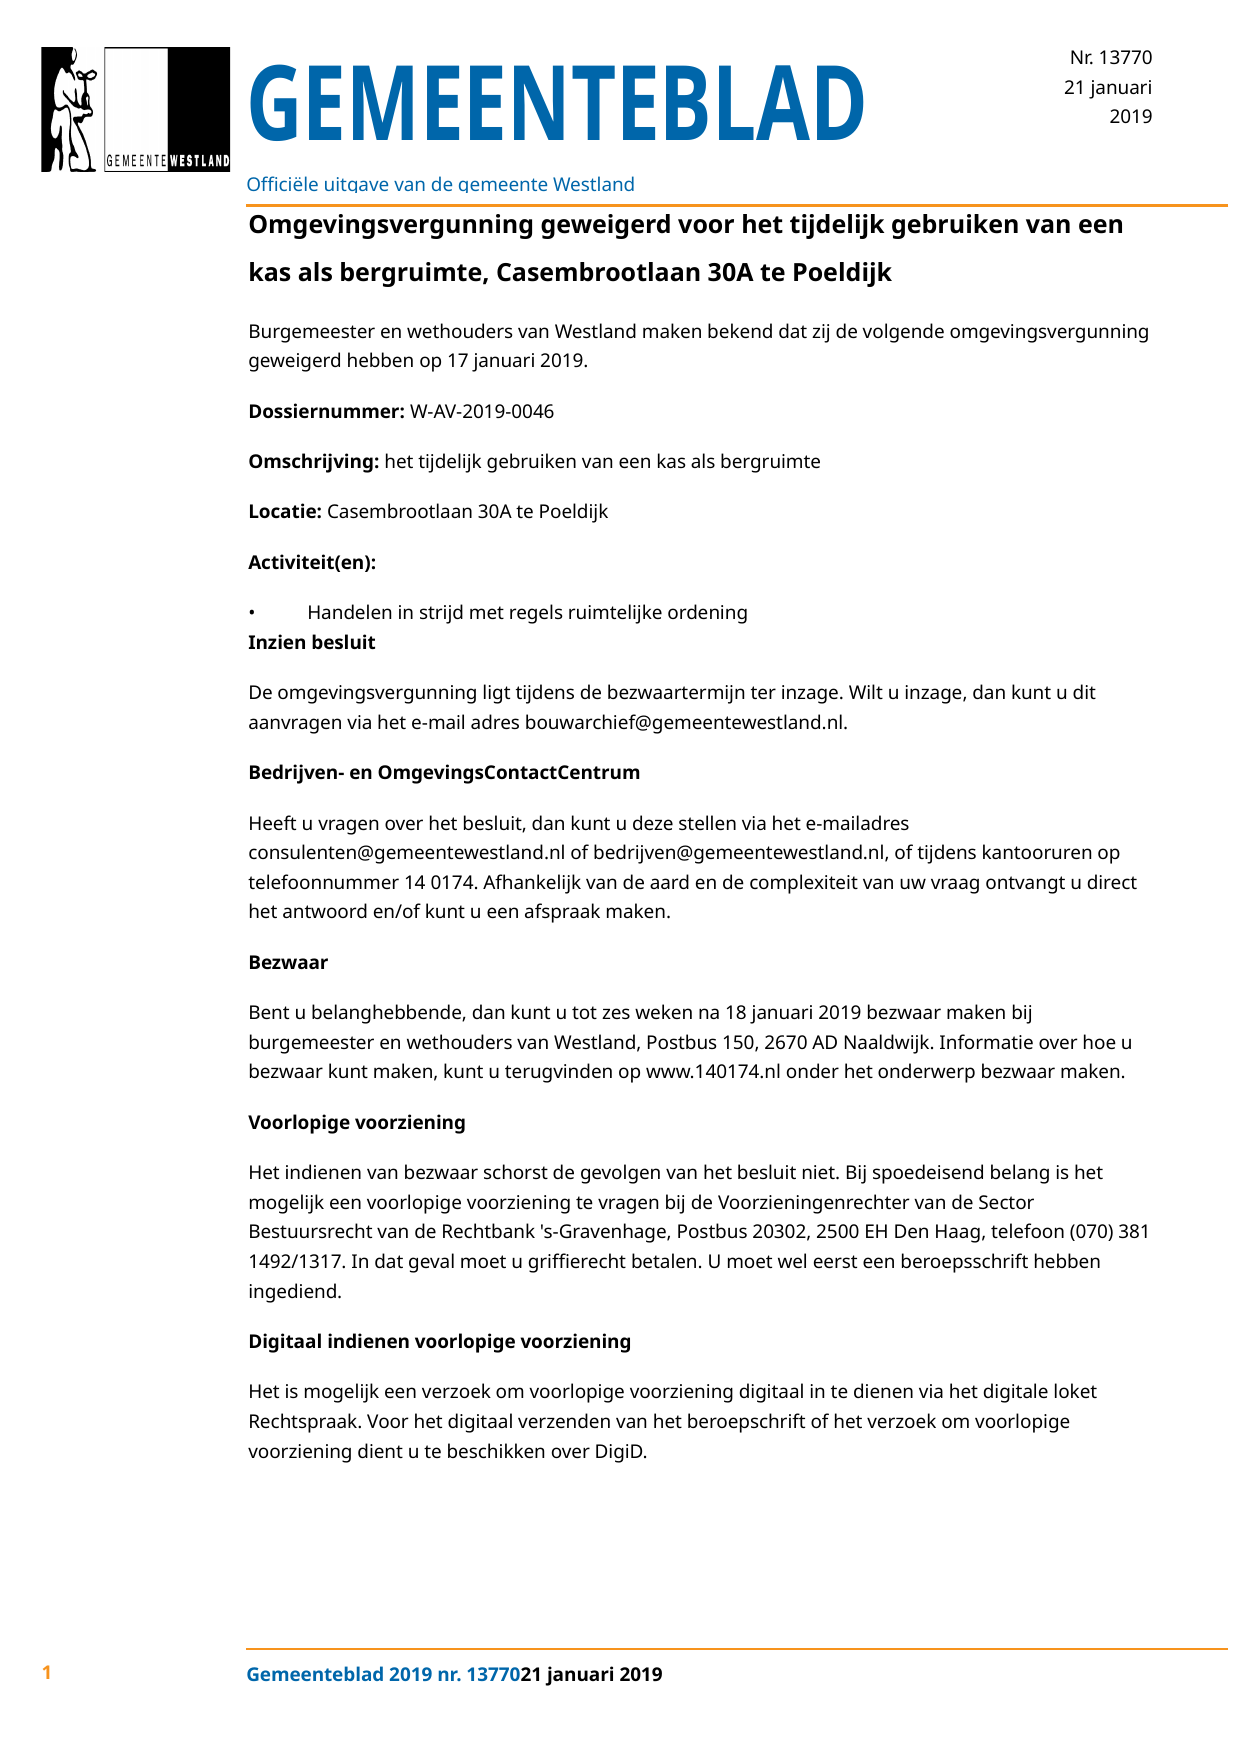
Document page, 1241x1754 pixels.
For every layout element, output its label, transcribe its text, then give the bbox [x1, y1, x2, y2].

text Bedrijven- en OmgevingsContactCentrum [248, 759, 1152, 785]
picture [41, 47, 231, 172]
text Locatie: Casembrootlaan 30A te Poeldijk [248, 499, 1152, 524]
text Burgemeester en wethouders van Westland maken bekend dat zij de volgende omgevingsvergunning geweigerd hebben op 17 januari 2019. [248, 318, 1152, 373]
text Bent u belanghebbende, dan kunt u tot zes weken na 18 januari 2019 bezwaar maken bij burgemeester en wethouders van Westland, Postbus 150, 2670 AD Naaldwijk. Informatie over hoe u bezwaar kunt maken, kunt u terugvinden op www.140174.nl onder het onderwerp bezwaar maken. [248, 999, 1152, 1084]
list Handelen in strijd met regels ruimtelijke ordening [248, 599, 1152, 625]
text Omgevingsvergunning geweigerd voor het tijdelijk gebruiken van een kas als bergruimte, Casembrootlaan 30A te Poeldijk [248, 207, 1152, 288]
text Activiteit(en): [248, 549, 1152, 575]
text Voorlopige voorziening [248, 1109, 1152, 1135]
text Het is mogelijk een verzoek om voorlopige voorziening digitaal in te dienen via het digitale loket Rechtspraak. Voor het digitaal verzenden van het beroepschrift of het verzoek om voorlopige voorziening dient u te beschikken over DigiD. [248, 1379, 1152, 1464]
text De omgevingsvergunning ligt tijdens de bezwaartermijn ter inzage. Wilt u inzage, dan kunt u dit aanvragen via het e-mail adres bouwarchief@gemeentewestland.nl. [248, 679, 1152, 735]
text Digitaal indienen voorlopige voorziening [248, 1328, 1152, 1354]
text Omschrijving: het tijdelijk gebruiken van een kas als bergruimte [248, 448, 1152, 474]
text Heeft u vragen over het besluit, dan kunt u deze stellen via het e-mailadres consulenten@gemeentewestland.nl of bedrijven@gemeentewestland.nl, of tijdens kantooruren op telefoonnummer 14 0174. Afhankelijk van de aard en de complexiteit van uw vraag ontvangt u direct het antwoord en/of kunt u een afspraak maken. [248, 810, 1152, 924]
text Inzien besluit [248, 629, 1152, 655]
text Dossiernummer: W-AV-2019-0046 [248, 398, 1152, 424]
text Het indienen van bezwaar schorst de gevolgen van het besluit niet. Bij spoedeisend belang is het mogelijk een voorlopige voorziening te vragen bij de Voorzieningenrechter van de Sector Bestuursrecht van de Rechtbank 's-Gravenhage, Postbus 20302, 2500 EH Den Haag, telefoon (070) 381 1492/1317. In dat geval moet u griffierecht betalen. U moet wel eerst een beroepsschrift hebben ingediend. [248, 1159, 1152, 1304]
text Bezwaar [248, 949, 1152, 975]
